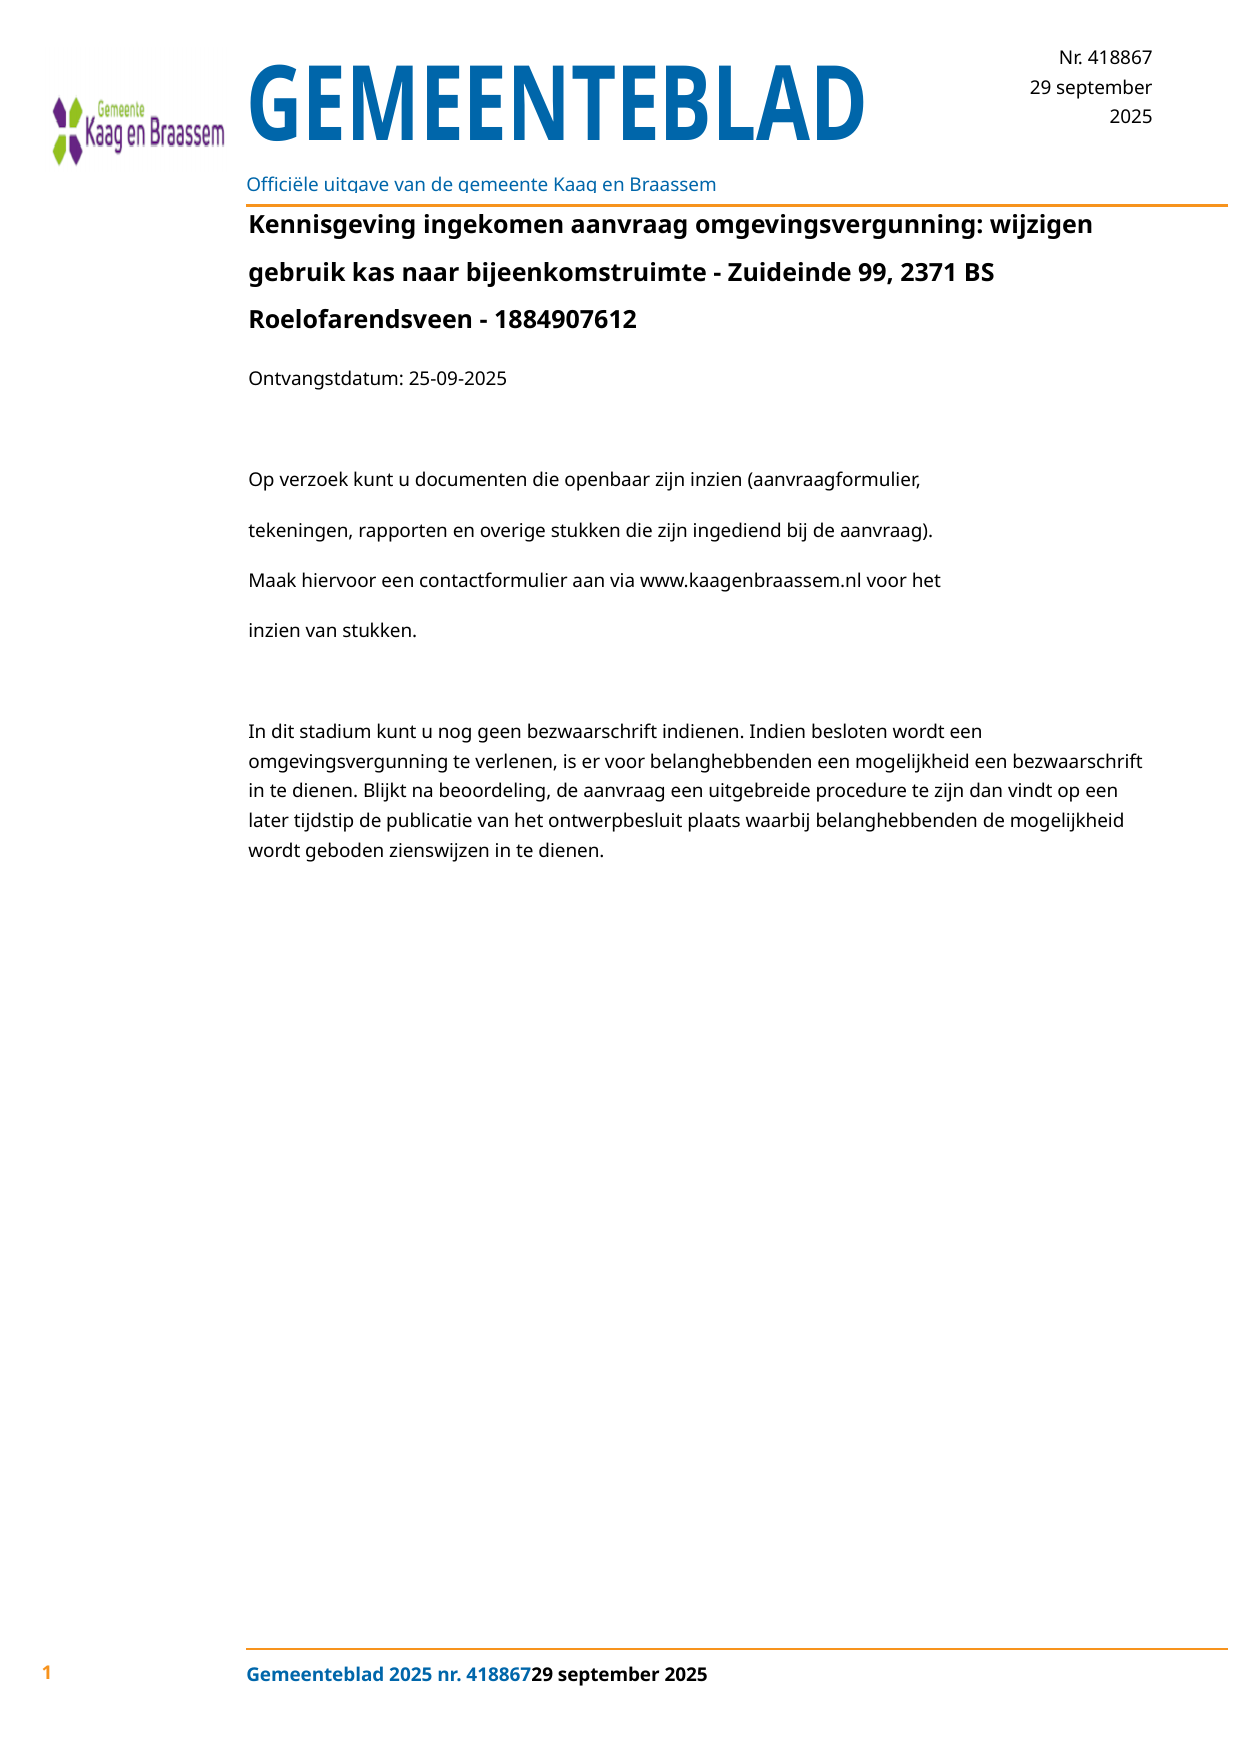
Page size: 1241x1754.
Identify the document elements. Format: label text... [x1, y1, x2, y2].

text tekeningen, rapporten en overige stukken die zijn ingediend bij de aanvraag). [248, 517, 1152, 542]
text In dit stadium kunt u nog geen bezwaarschrift indienen. Indien besloten wordt een omgevingsvergunning te verlenen, is er voor belanghebbenden een mogelijkheid een bezwaarschrift in te dienen. Blijkt na beoordeling, de aanvraag een uitgebreide procedure te zijn dan vindt op een later tijdstip de publicatie van het ontwerpbesluit plaats waarbij belanghebbenden de mogelijkheid wordt geboden zienswijzen in te dienen. [248, 718, 1152, 862]
text Kennisgeving ingekomen aanvraag omgevingsvergunning: wijzigen gebruik kas naar bijeenkomstruimte - Zuideinde 99, 2371 BS Roelofarendsveen - 1884907612 [248, 207, 1152, 336]
text Op verzoek kunt u documenten die openbaar zijn inzien (aanvraagformulier, [248, 466, 1152, 492]
text Maak hiervoor een contactformulier aan via www.kaagenbraassem.nl voor het [248, 567, 1152, 593]
picture [41, 47, 231, 172]
text inzien van stukken. [248, 618, 1152, 643]
text Ontvangstdatum: 25-09-2025 [248, 366, 1152, 391]
